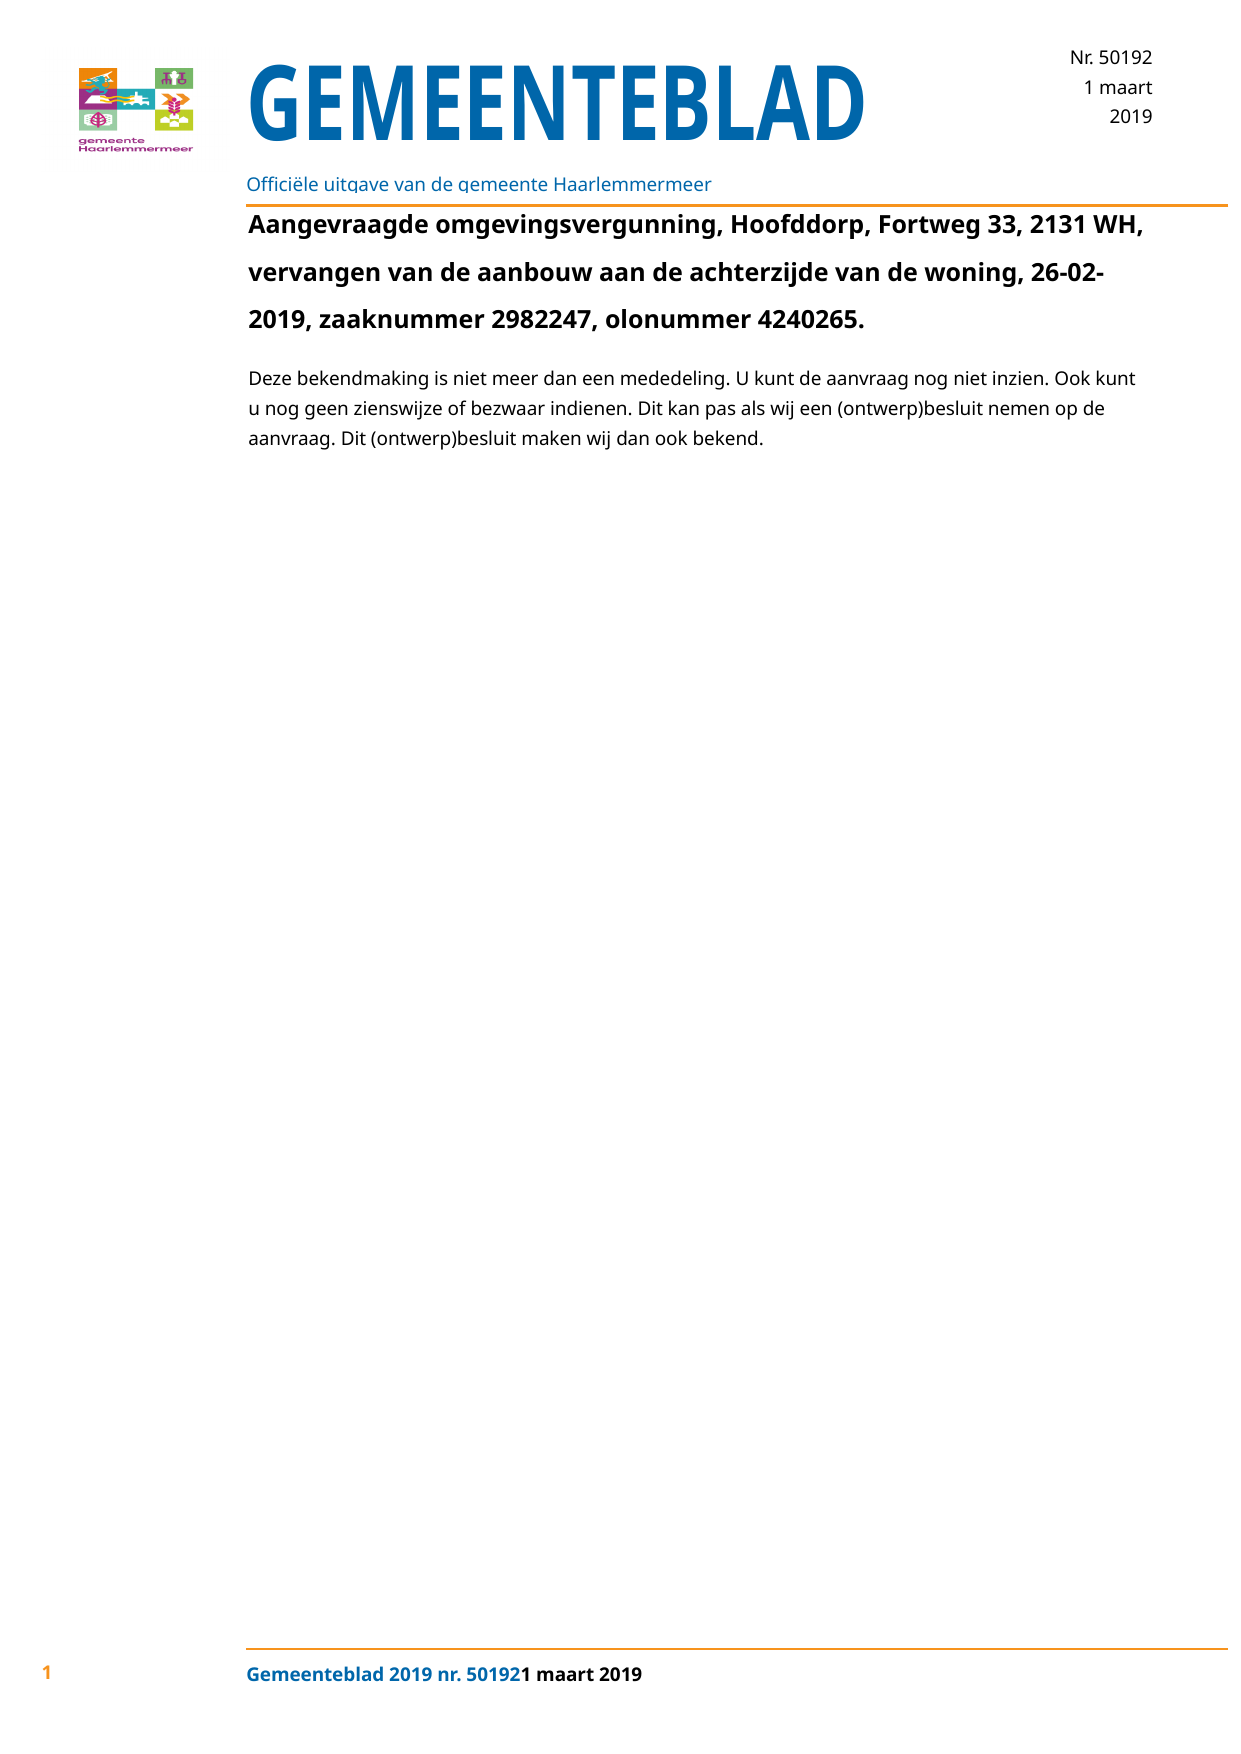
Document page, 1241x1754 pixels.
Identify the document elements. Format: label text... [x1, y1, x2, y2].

picture [41, 47, 231, 172]
text Deze bekendmaking is niet meer dan een mededeling. U kunt de aanvraag nog niet inzien. Ook kunt u nog geen zienswijze of bezwaar indienen. Dit kan pas als wij een (ontwerp)besluit nemen op de aanvraag. Dit (ontwerp)besluit maken wij dan ook bekend. [248, 366, 1152, 450]
text Aangevraagde omgevingsvergunning, Hoofddorp, Fortweg 33, 2131 WH, vervangen van de aanbouw aan de achterzijde van de woning, 26-02-2019, zaaknummer 2982247, olonummer 4240265. [248, 207, 1152, 336]
